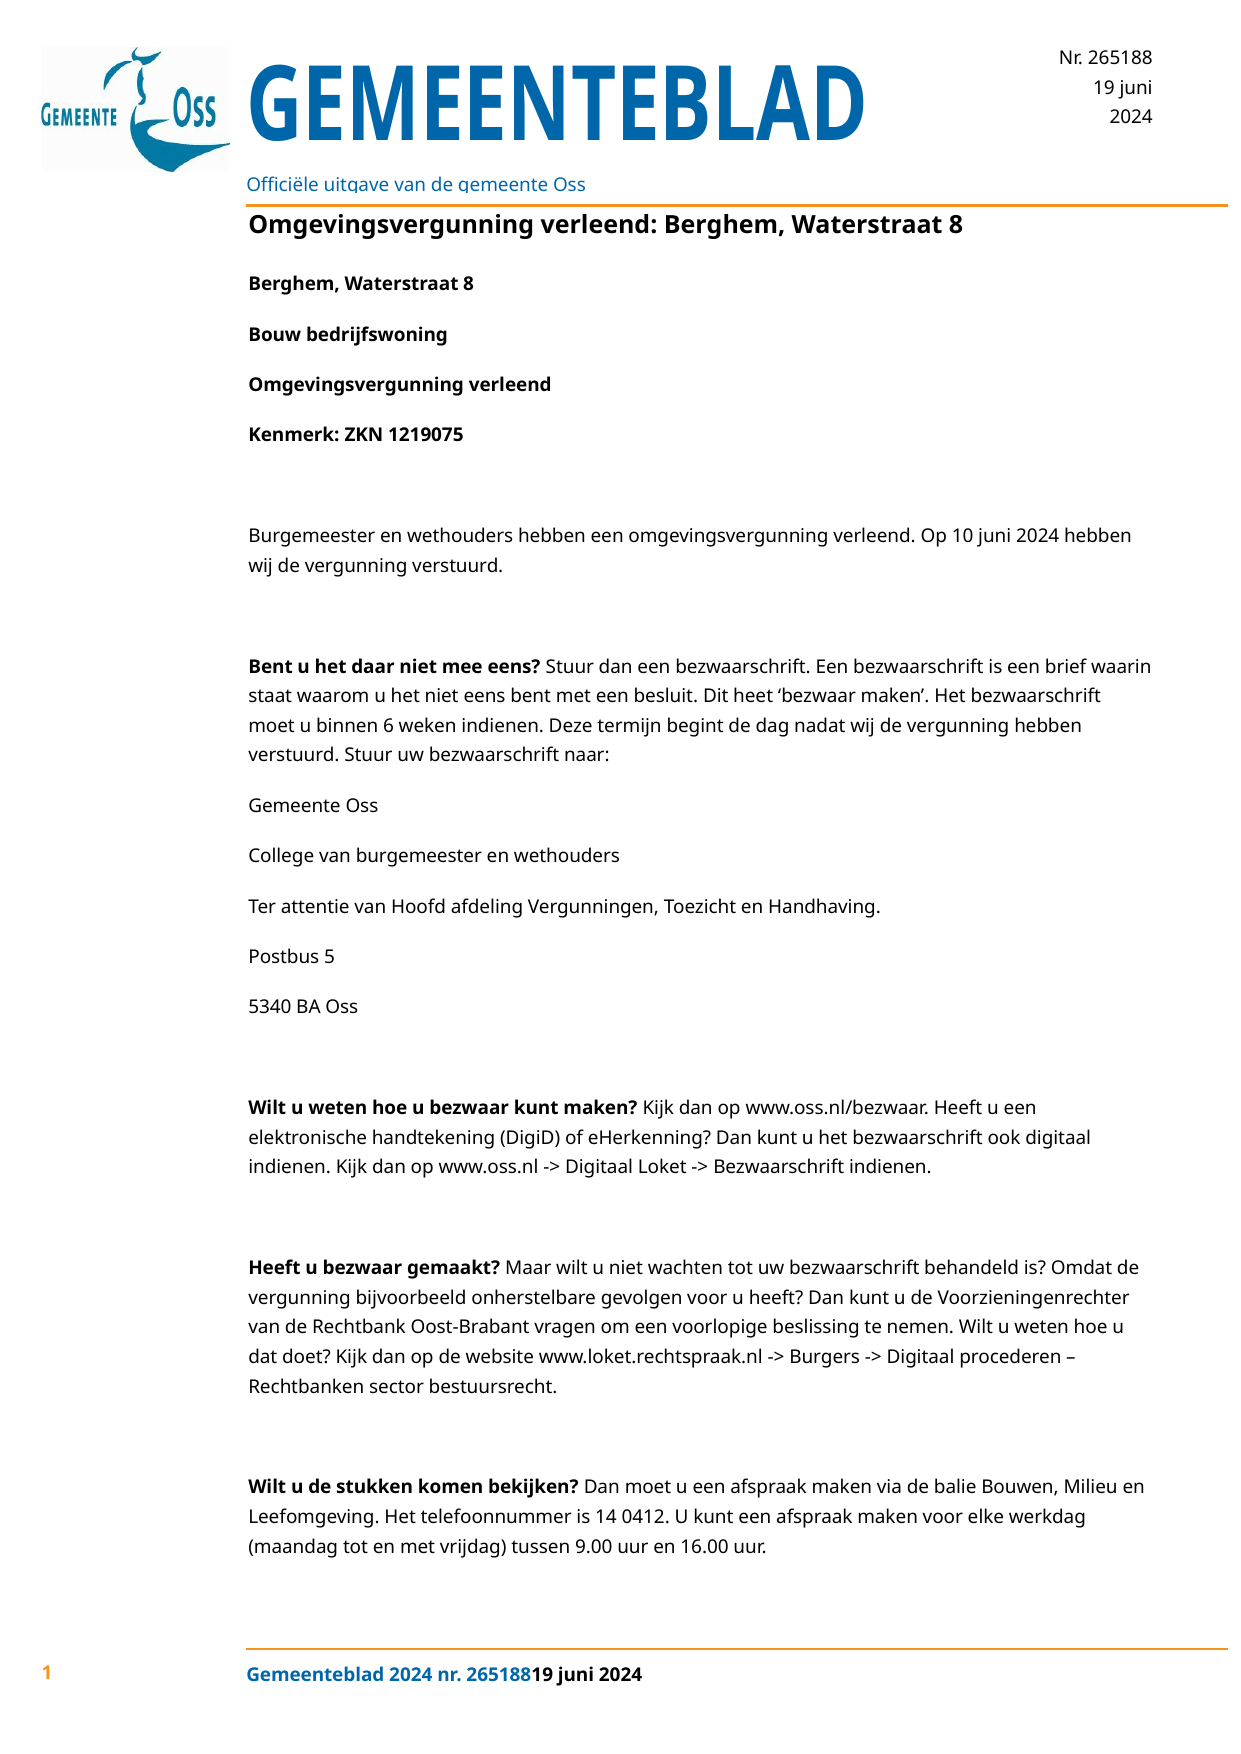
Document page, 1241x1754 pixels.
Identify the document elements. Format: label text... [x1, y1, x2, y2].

text Wilt u de stukken komen bekijken? Dan moet u een afspraak maken via de balie Bouwen, Milieu en Leefomgeving. Het telefoonnummer is 14 0412. U kunt een afspraak maken voor elke werkdag (maandag tot en met vrijdag) tussen 9.00 uur en 16.00 uur. [248, 1474, 1152, 1558]
text Omgevingsvergunning verleend [248, 371, 1152, 397]
text Bouw bedrijfswoning [248, 321, 1152, 346]
picture [41, 47, 231, 172]
text Wilt u weten hoe u bezwaar kunt maken? Kijk dan op www.oss.nl/bezwaar. Heeft u een elektronische handtekening (DigiD) of eHerkenning? Dan kunt u het bezwaarschrift ook digitaal indienen. Kijk dan op www.oss.nl -> Digitaal Loket -> Bezwaarschrift indienen. [248, 1094, 1152, 1179]
text Kenmerk: ZKN 1219075 [248, 422, 1152, 447]
text Bent u het daar niet mee eens? Stuur dan een bezwaarschrift. Een bezwaarschrift is een brief waarin staat waarom u het niet eens bent met een besluit. Dit heet ‘bezwaar maken’. Het bezwaarschrift moet u binnen 6 weken indienen. Deze termijn begint de dag nadat wij de vergunning hebben verstuurd. Stuur uw bezwaarschrift naar: [248, 653, 1152, 767]
text Postbus 5 [248, 943, 1152, 969]
text 5340 BA Oss [248, 994, 1152, 1019]
text Gemeente Oss [248, 792, 1152, 818]
text Burgemeester en wethouders hebben een omgevingsvergunning verleend. Op 10 juni 2024 hebben wij de vergunning verstuurd. [248, 522, 1152, 578]
text Omgevingsvergunning verleend: Berghem, Waterstraat 8 [248, 207, 1152, 241]
text College van burgemeester en wethouders [248, 842, 1152, 868]
text Ter attentie van Hoofd afdeling Vergunningen, Toezicht en Handhaving. [248, 893, 1152, 918]
text Heeft u bezwaar gemaakt? Maar wilt u niet wachten tot uw bezwaarschrift behandeld is? Omdat de vergunning bijvoorbeeld onherstelbare gevolgen voor u heeft? Dan kunt u de Voorzieningenrechter van de Rechtbank Oost-Brabant vragen om een voorlopige beslissing te nemen. Wilt u weten hoe u dat doet? Kijk dan op de website www.loket.rechtspraak.nl -> Burgers -> Digitaal procederen – Rechtbanken sector bestuursrecht. [248, 1254, 1152, 1398]
text Berghem, Waterstraat 8 [248, 270, 1152, 296]
